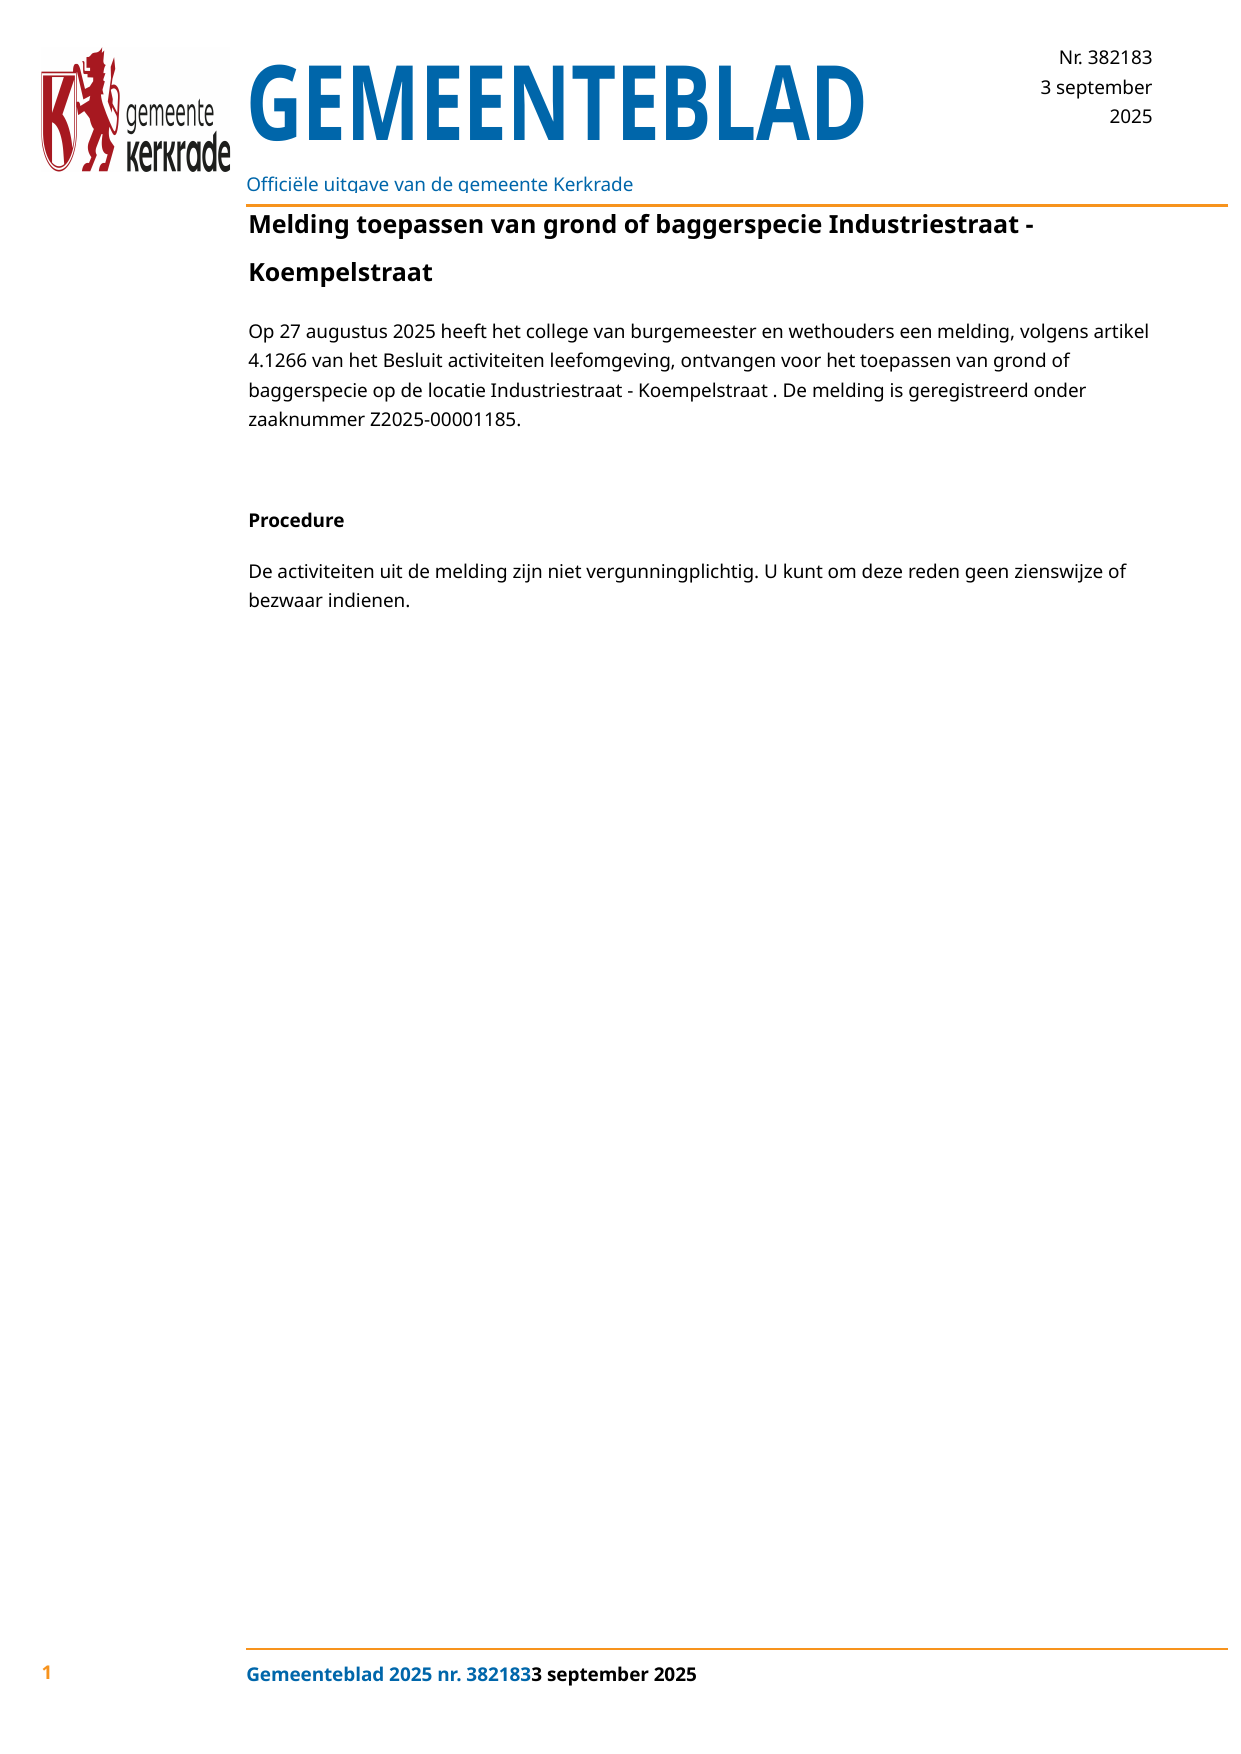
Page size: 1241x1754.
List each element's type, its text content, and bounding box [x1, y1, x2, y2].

text Op 27 augustus 2025 heeft het college van burgemeester en wethouders een melding, volgens artikel 4.1266 van het Besluit activiteiten leefomgeving, ontvangen voor het toepassen van grond of baggerspecie op de locatie Industriestraat - Koempelstraat . De melding is geregistreerd onder zaaknummer Z2025-00001185. [248, 318, 1152, 432]
text Melding toepassen van grond of baggerspecie Industriestraat - Koempelstraat [248, 207, 1152, 288]
picture [41, 47, 231, 172]
text Procedure [248, 507, 1152, 533]
text De activiteiten uit de melding zijn niet vergunningplichtig. U kunt om deze reden geen zienswijze of bezwaar indienen. [248, 558, 1152, 613]
